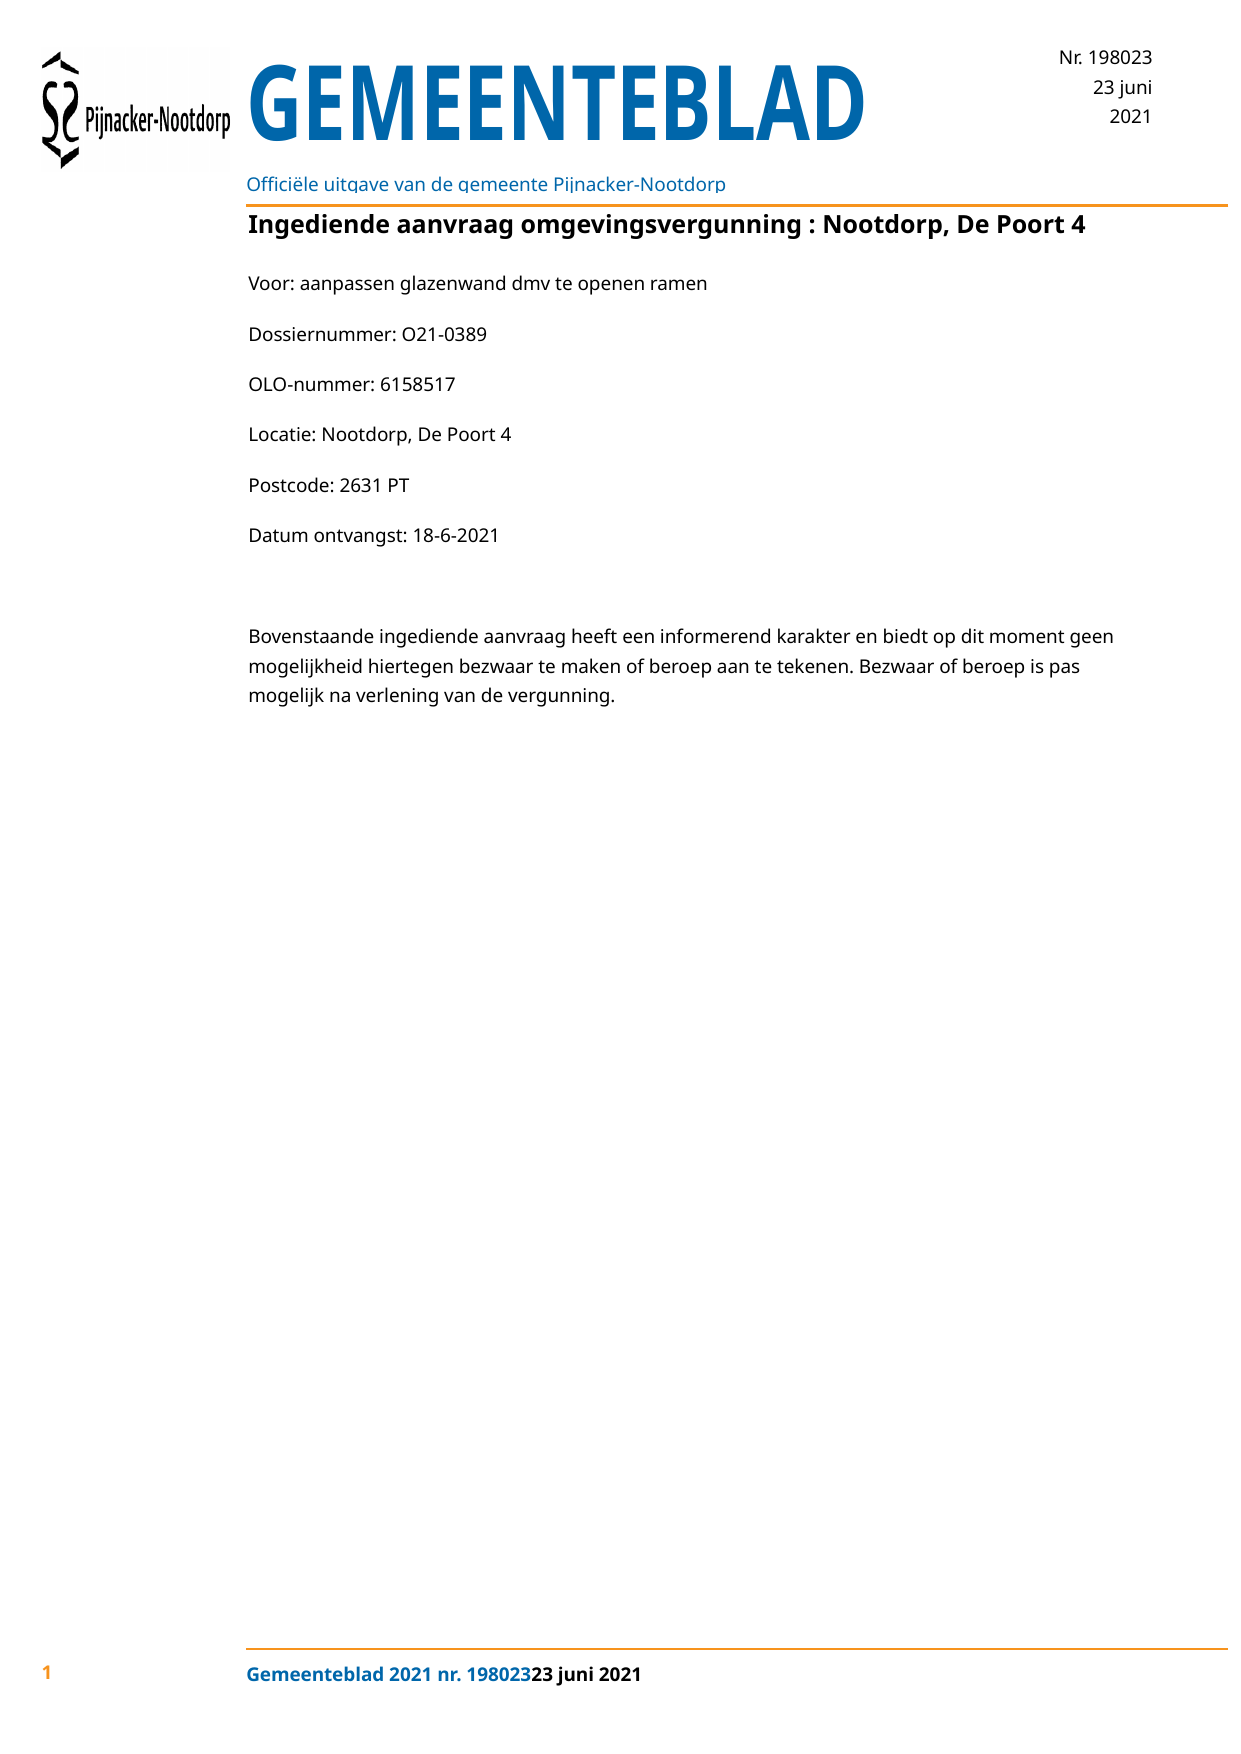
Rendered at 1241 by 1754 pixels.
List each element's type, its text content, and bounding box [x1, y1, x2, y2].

text Dossiernummer: O21-0389 [248, 321, 1152, 346]
text Postcode: 2631 PT [248, 472, 1152, 498]
text Locatie: Nootdorp, De Poort 4 [248, 422, 1152, 447]
text Datum ontvangst: 18-6-2021 [248, 522, 1152, 548]
text Voor: aanpassen glazenwand dmv te openen ramen [248, 270, 1152, 296]
picture [41, 47, 231, 172]
text Ingediende aanvraag omgevingsvergunning : Nootdorp, De Poort 4 [248, 207, 1152, 241]
text Bovenstaande ingediende aanvraag heeft een informerend karakter en biedt op dit moment geen mogelijkheid hiertegen bezwaar te maken of beroep aan te tekenen. Bezwaar of beroep is pas mogelijk na verlening van de vergunning. [248, 623, 1152, 708]
text OLO-nummer: 6158517 [248, 371, 1152, 397]
